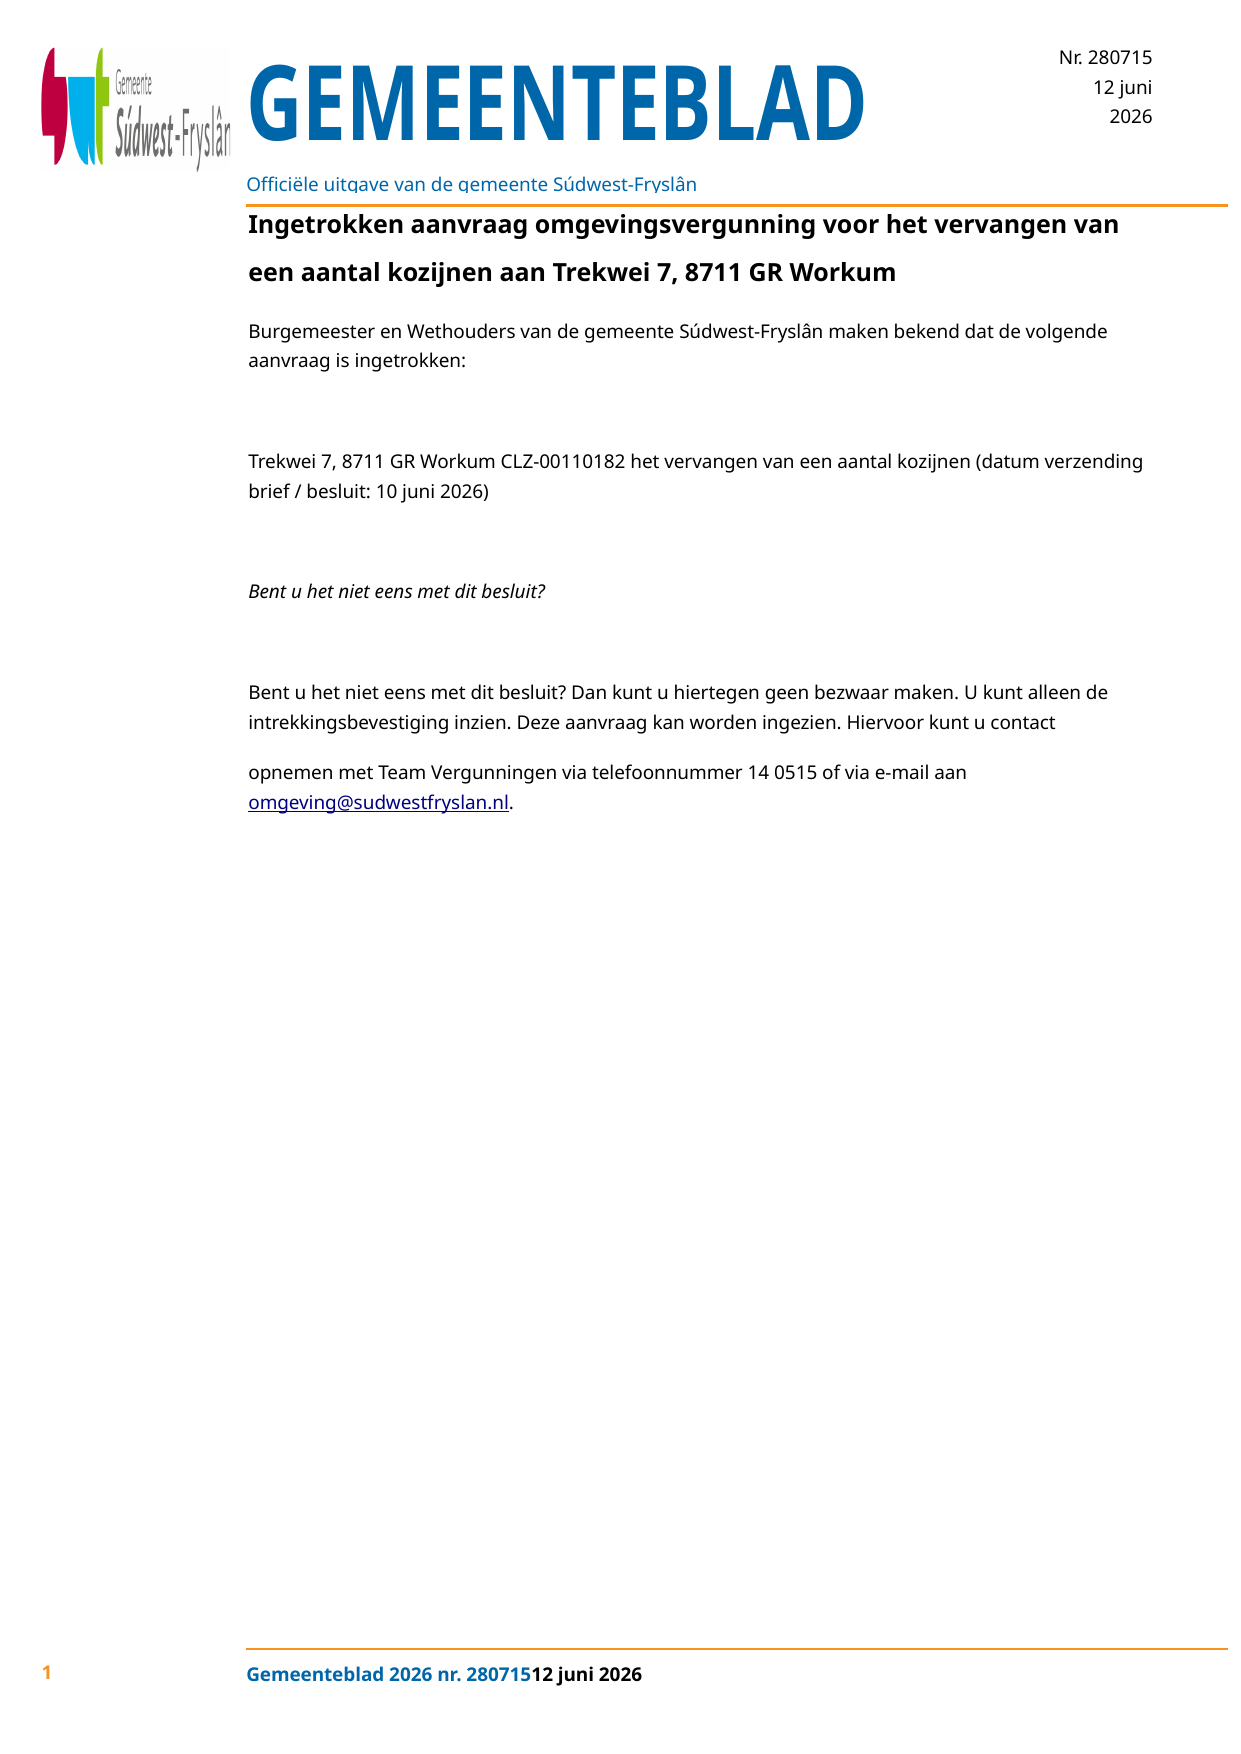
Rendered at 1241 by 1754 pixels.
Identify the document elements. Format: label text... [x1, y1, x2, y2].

text Burgemeester en Wethouders van de gemeente Súdwest-Fryslân maken bekend dat de volgende aanvraag is ingetrokken: [248, 318, 1152, 373]
text Bent u het niet eens met dit besluit? Dan kunt u hiertegen geen bezwaar maken. U kunt alleen de intrekkingsbevestiging inzien. Deze aanvraag kan worden ingezien. Hiervoor kunt u contact [248, 679, 1152, 735]
text opnemen met Team Vergunningen via telefoonnummer 14 0515 of via e-mail aan omgeving@sudwestfryslan.nl. [248, 759, 1152, 815]
text Ingetrokken aanvraag omgevingsvergunning voor het vervangen van een aantal kozijnen aan Trekwei 7, 8711 GR Workum [248, 207, 1152, 288]
picture [41, 47, 231, 172]
text Bent u het niet eens met dit besluit? [248, 579, 1152, 604]
text Trekwei 7, 8711 GR Workum CLZ-00110182 het vervangen van een aantal kozijnen (datum verzending brief / besluit: 10 juni 2026) [248, 448, 1152, 504]
